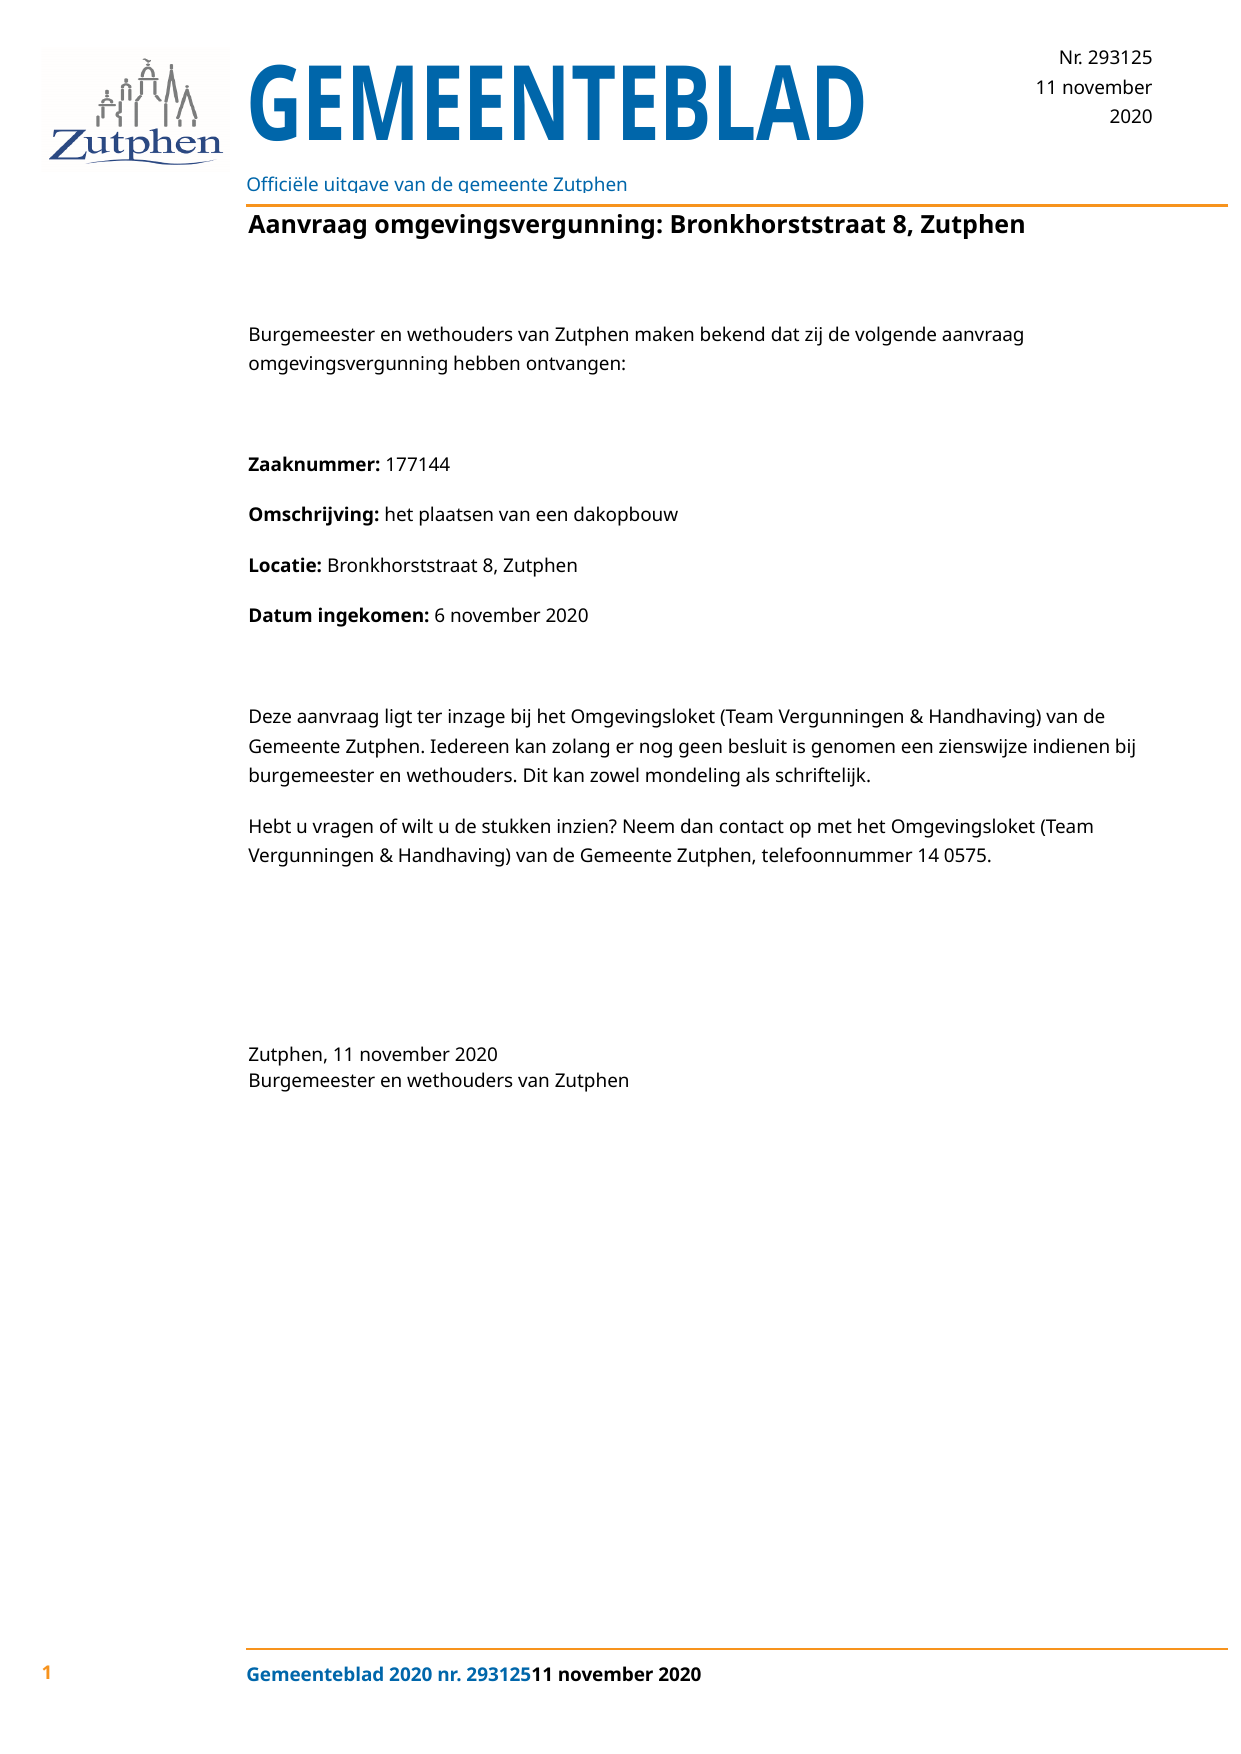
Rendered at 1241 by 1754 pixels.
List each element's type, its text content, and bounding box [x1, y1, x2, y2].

text Aanvraag omgevingsvergunning: Bronkhorststraat 8, Zutphen [248, 207, 1152, 241]
text Burgemeester en wethouders van Zutphen maken bekend dat zij de volgende aanvraag omgevingsvergunning hebben ontvangen: [248, 321, 1152, 376]
text Zutphen, 11 november 2020 [248, 1041, 1152, 1067]
text Zaaknummer: 177144 [248, 451, 1152, 477]
text Burgemeester en wethouders van Zutphen [248, 1067, 1152, 1093]
text Deze aanvraag ligt ter inzage bij het Omgevingsloket (Team Vergunningen & Handhaving) van de Gemeente Zutphen. Iedereen kan zolang er nog geen besluit is genomen een zienswijze indienen bij burgemeester en wethouders. Dit kan zowel mondeling als schriftelijk. [248, 703, 1152, 788]
picture [41, 47, 231, 172]
text Locatie: Bronkhorststraat 8, Zutphen [248, 552, 1152, 578]
text Hebt u vragen of wilt u de stukken inzien? Neem dan contact op met het Omgevingsloket (Team Vergunningen & Handhaving) van de Gemeente Zutphen, telefoonnummer 14 0575. [248, 813, 1152, 868]
text Omschrijving: het plaatsen van een dakopbouw [248, 502, 1152, 527]
text Datum ingekomen: 6 november 2020 [248, 602, 1152, 628]
